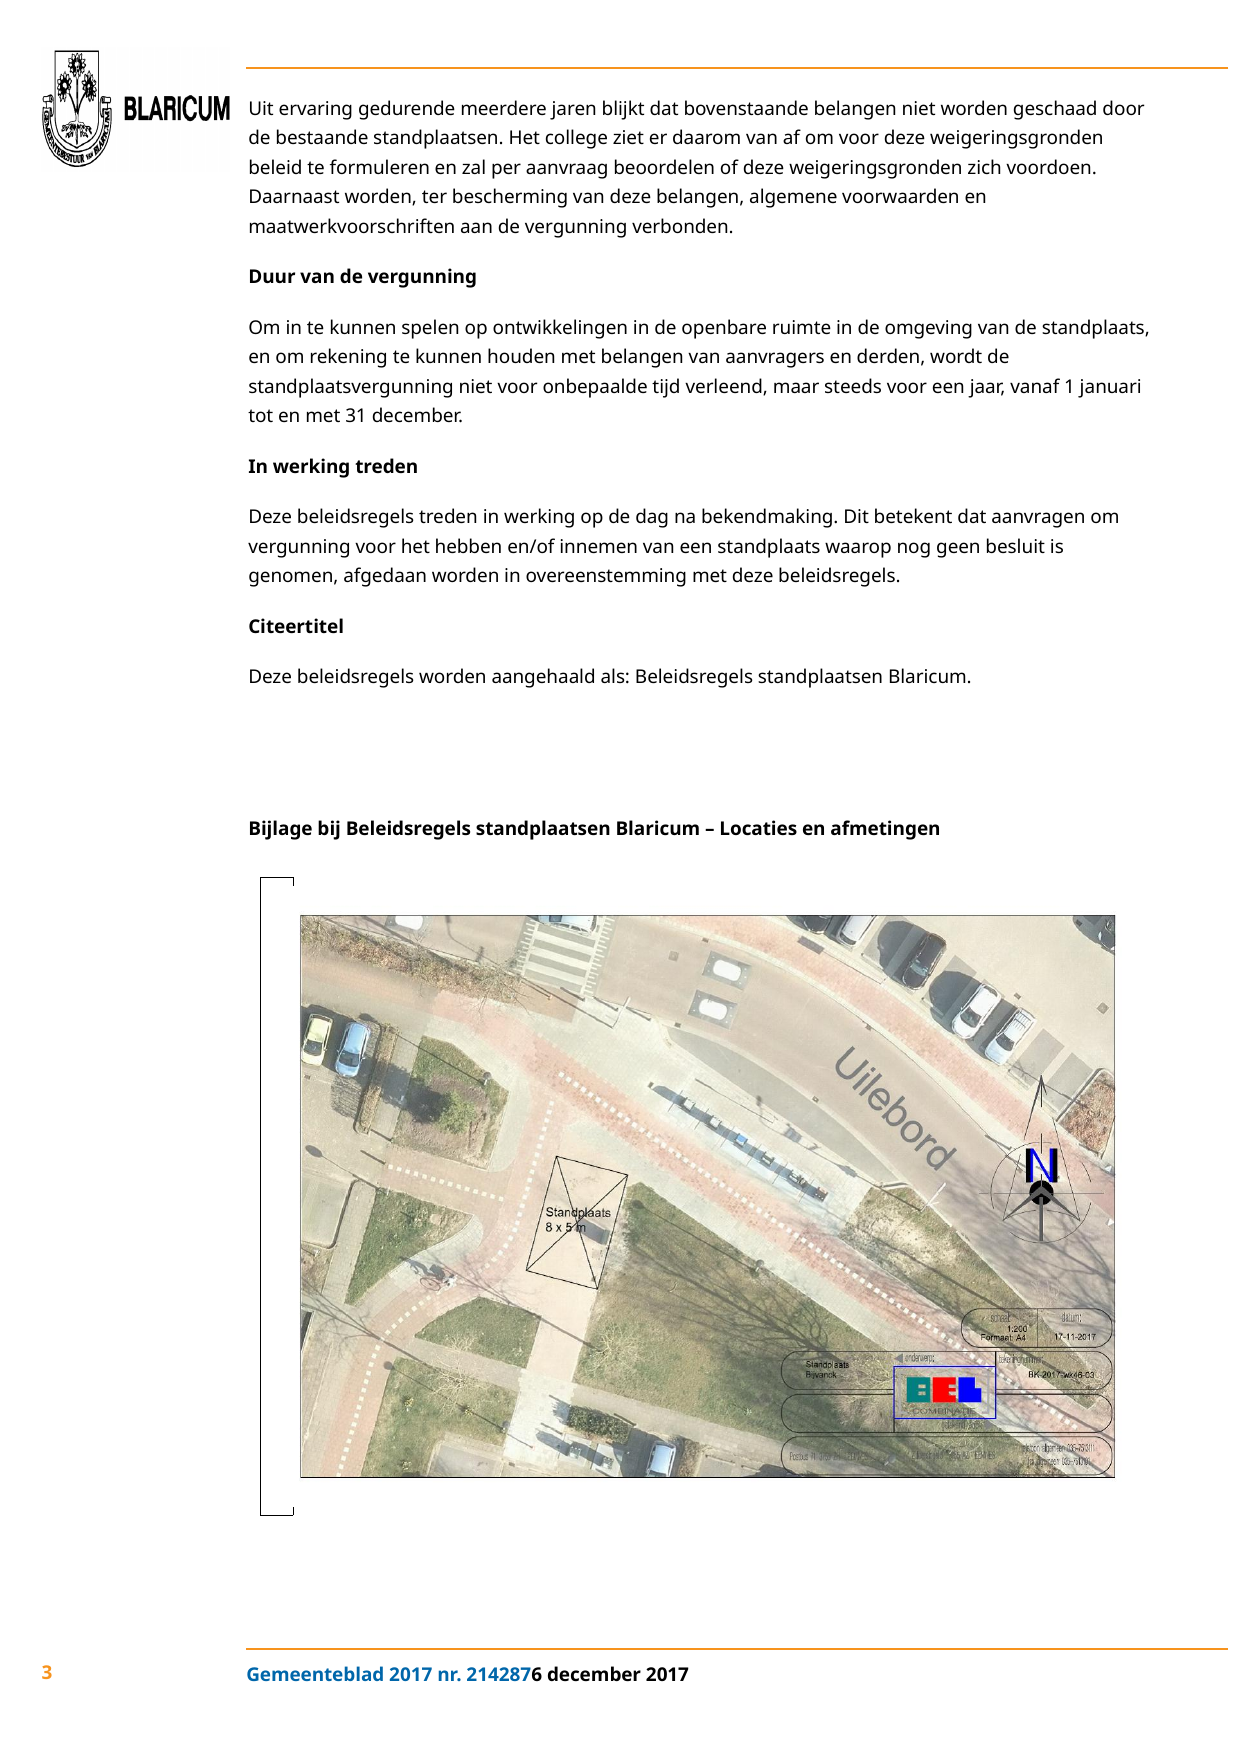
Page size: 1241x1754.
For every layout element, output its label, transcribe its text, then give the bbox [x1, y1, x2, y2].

picture [41, 47, 231, 172]
text Deze beleidsregels worden aangehaald als: Beleidsregels standplaatsen Blaricum. [248, 663, 1152, 689]
text In werking treden [248, 453, 1152, 479]
text Citeertitel [248, 613, 1152, 639]
picture [268, 886, 1147, 1507]
text Om in te kunnen spelen op ontwikkelingen in de openbare ruimte in de omgeving van de standplaats, en om rekening te kunnen houden met belangen van aanvragers en derden, wordt de standplaatsvergunning niet voor onbepaalde tijd verleend, maar steeds voor een jaar, vanaf 1 januari tot en met 31 december. [248, 314, 1152, 428]
text Deze beleidsregels treden in werking op de dag na bekendmaking. Dit betekent dat aanvragen om vergunning voor het hebben en/of innemen van een standplaats waarop nog geen besluit is genomen, afgedaan worden in overeenstemming met deze beleidsregels. [248, 503, 1152, 588]
text Duur van de vergunning [248, 263, 1152, 289]
text Uit ervaring gedurende meerdere jaren blijkt dat bovenstaande belangen niet worden geschaad door de bestaande standplaatsen. Het college ziet er daarom van af om voor deze weigeringsgronden beleid te formuleren en zal per aanvraag beoordelen of deze weigeringsgronden zich voordoen. Daarnaast worden, ter bescherming van deze belangen, algemene voorwaarden en maatwerkvoorschriften aan de vergunning verbonden. [248, 95, 1152, 239]
text Bijlage bij Beleidsregels standplaatsen Blaricum – Locaties en afmetingen [248, 815, 1152, 841]
